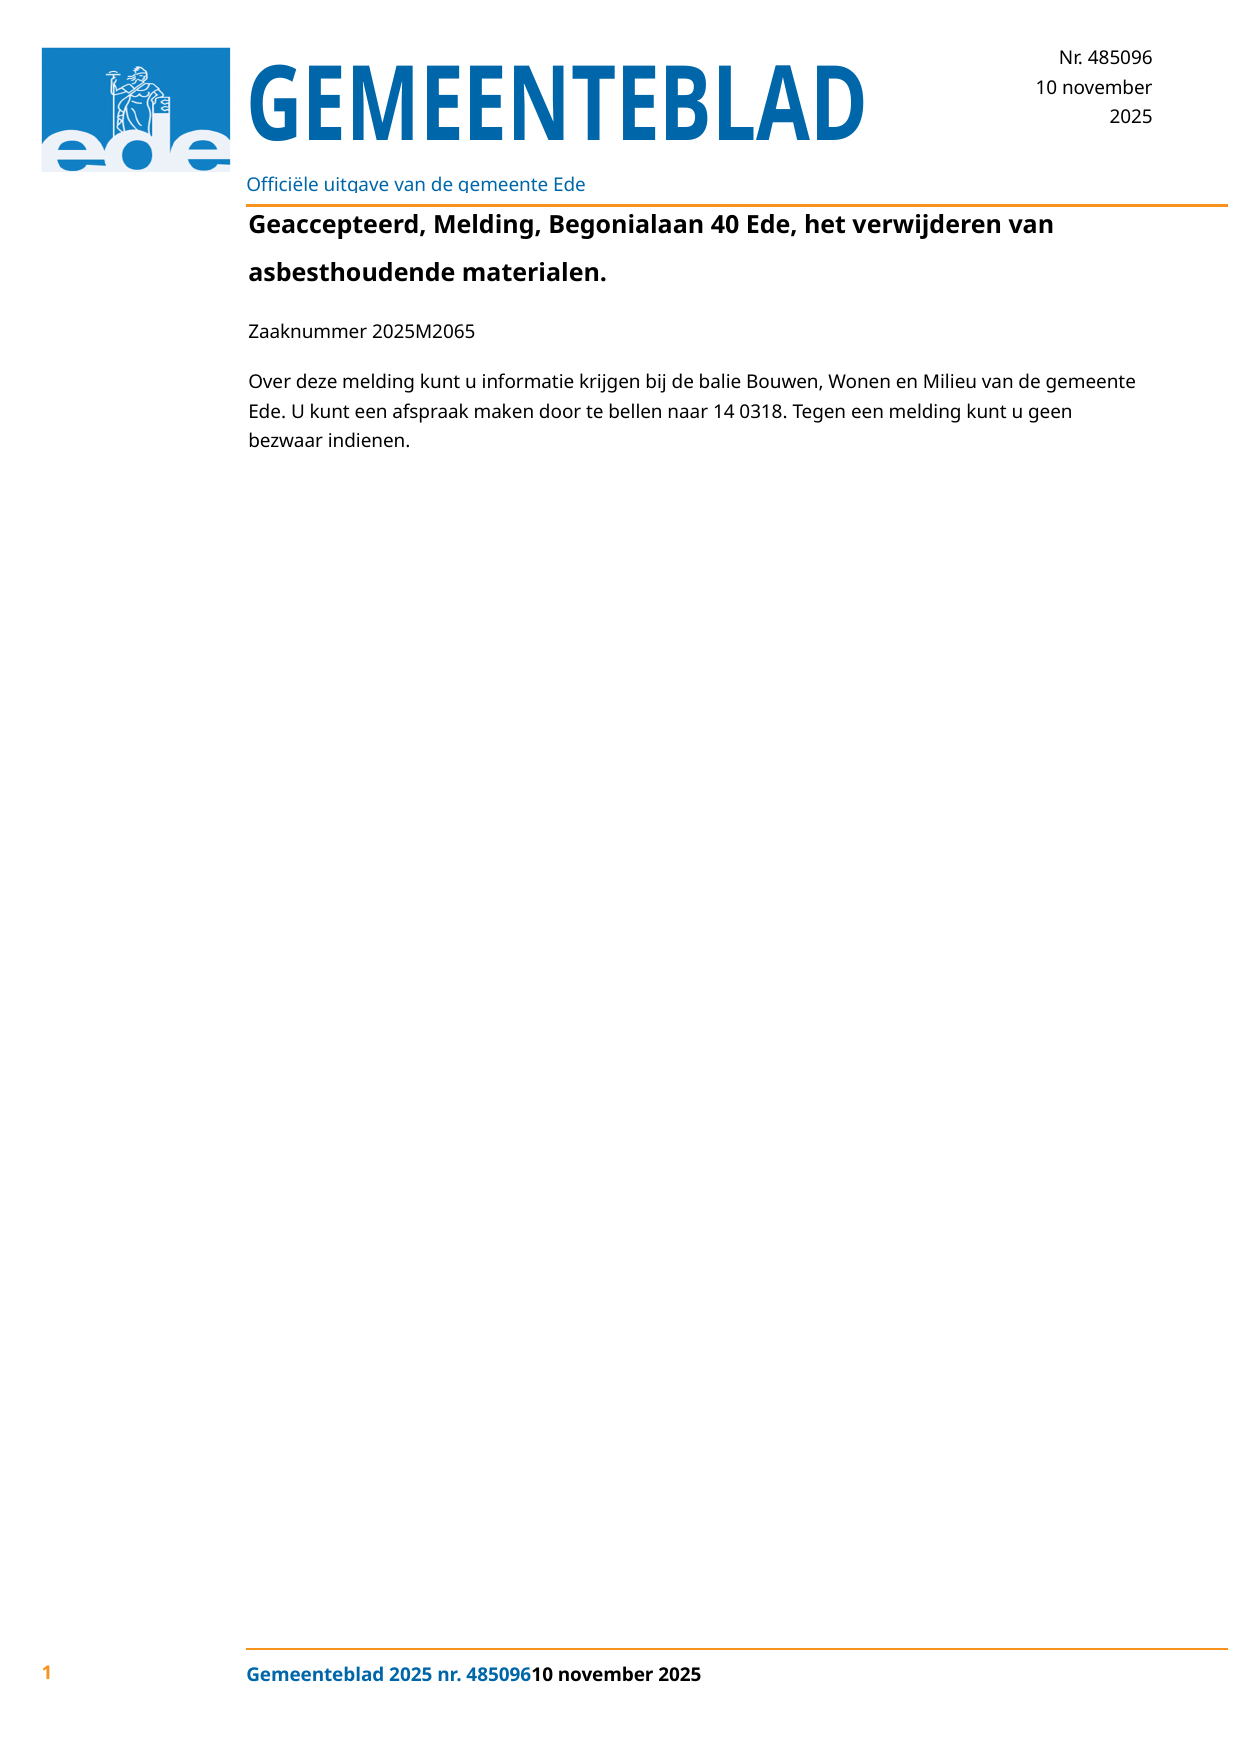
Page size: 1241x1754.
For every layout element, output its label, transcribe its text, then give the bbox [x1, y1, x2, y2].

text Zaaknummer 2025M2065 [248, 318, 1152, 344]
text Geaccepteerd, Melding, Begonialaan 40 Ede, het verwijderen van asbesthoudende materialen. [248, 207, 1152, 288]
text Over deze melding kunt u informatie krijgen bij de balie Bouwen, Wonen en Milieu van de gemeente Ede. U kunt een afspraak maken door te bellen naar 14 0318. Tegen een melding kunt u geen bezwaar indienen. [248, 368, 1152, 453]
picture [41, 47, 231, 172]
